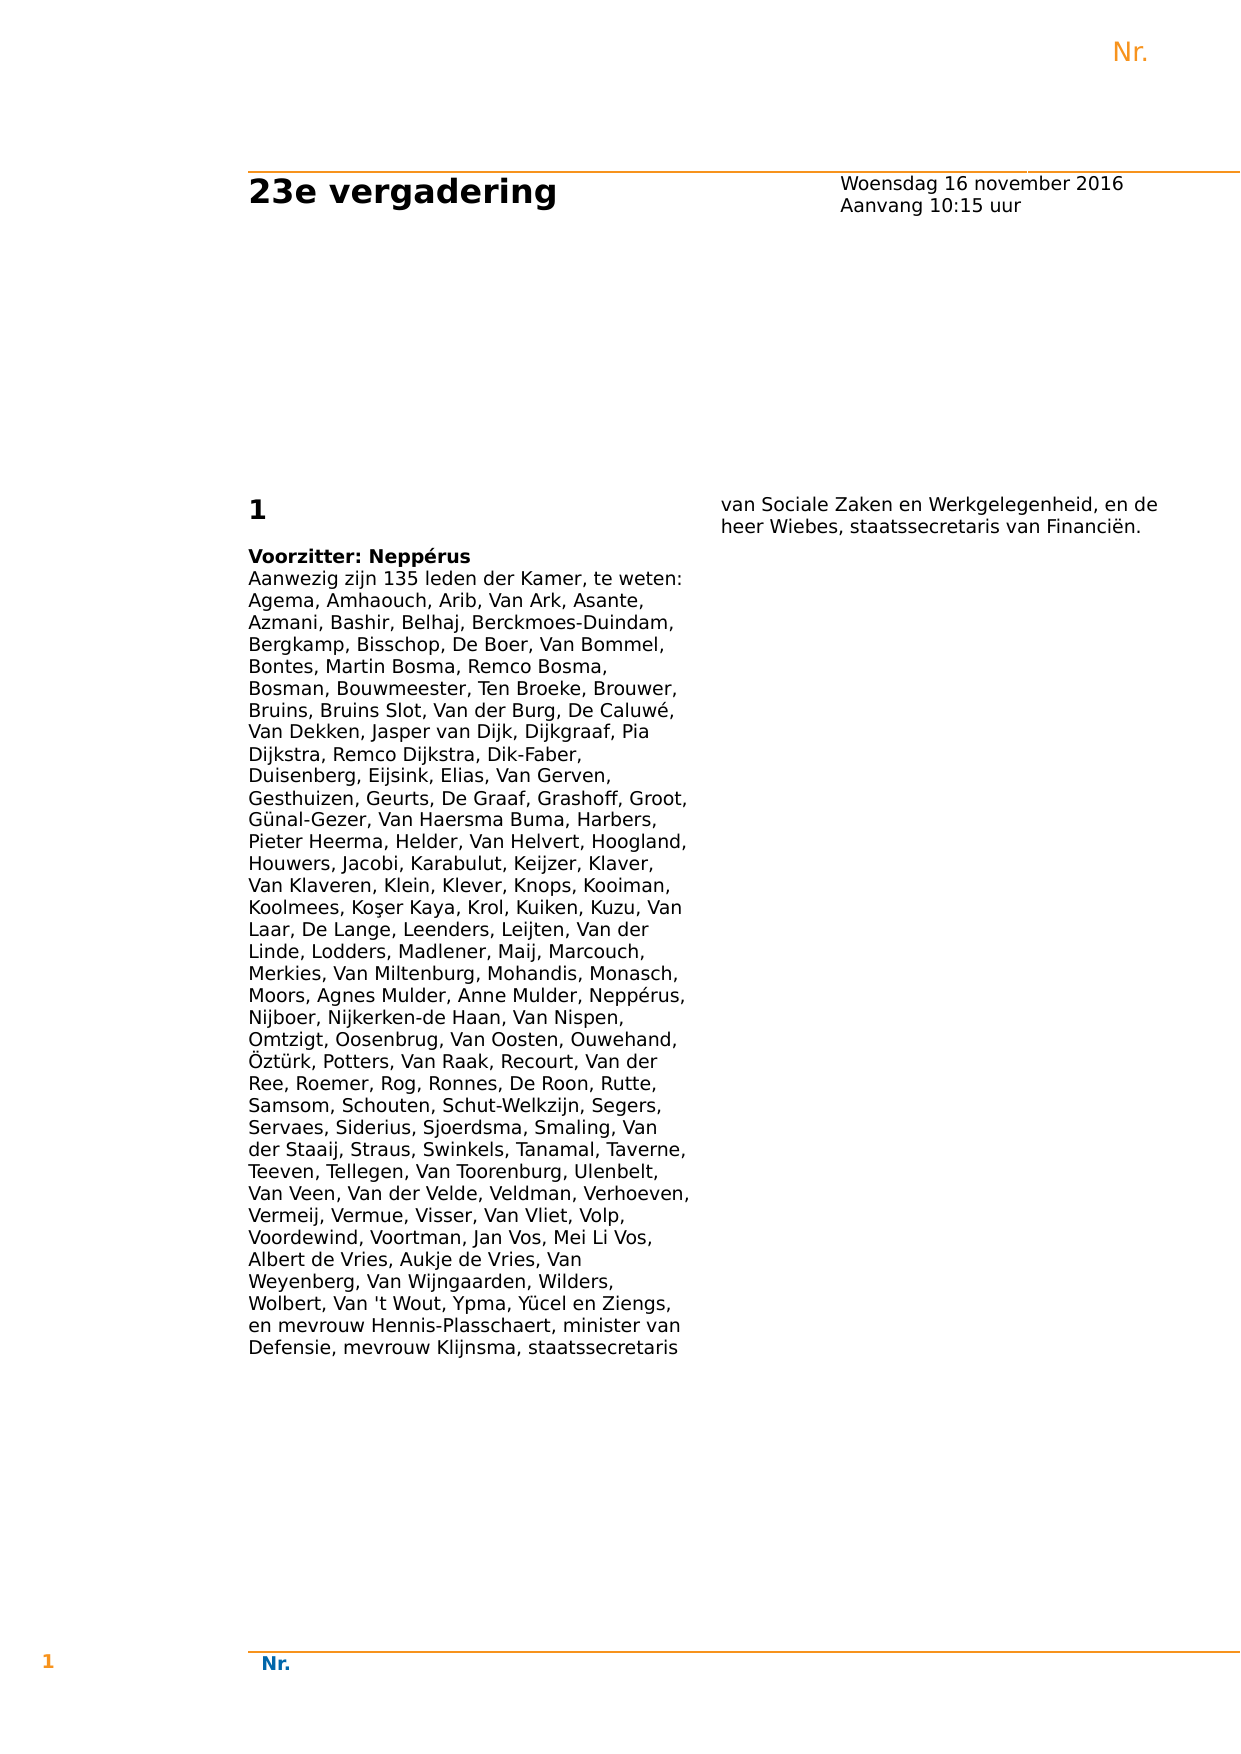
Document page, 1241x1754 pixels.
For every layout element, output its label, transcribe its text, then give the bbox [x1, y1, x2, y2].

text en mevrouw Hennis-Plasschaert, minister van Defensie, mevrouw Klijnsma, staatssecretaris [248, 1315, 691, 1359]
table_cell Aanvang 10:15 uur [840, 195, 1163, 217]
table_header Woensdag 16 november 2016 [840, 173, 1163, 195]
text van Sociale Zaken en Werkgelegenheid, en de heer Wiebes, staatssecretaris van Financiën. [721, 494, 1163, 538]
text Aanwezig zijn 135 leden der Kamer, te weten: [248, 568, 691, 589]
text Agema, Amhaouch, Arib, Van Ark, Asante, Azmani, Bashir, Belhaj, Berckmoes-Duindam, Bergkamp, Bisschop, De Boer, Van Bommel, Bontes, Martin Bosma, Remco Bosma, Bosman, Bouwmeester, Ten Broeke, Brouwer, Bruins, Bruins Slot, Van der Burg, De Caluwé, Van Dekken, Jasper van Dijk, Dijkgraaf, Pia Dijkstra, Remco Dijkstra, Dik-Faber, Duisenberg, Eijsink, Elias, Van Gerven, Gesthuizen, Geurts, De Graaf, Grashoff, Groot, Günal-Gezer, Van Haersma Buma, Harbers, Pieter Heerma, Helder, Van Helvert, Hoogland, Houwers, Jacobi, Karabulut, Keijzer, Klaver, Van Klaveren, Klein, Klever, Knops, Kooiman, Koolmees, Koşer Kaya, Krol, Kuiken, Kuzu, Van Laar, De Lange, Leenders, Leijten, Van der Linde, Lodders, Madlener, Maij, Marcouch, Merkies, Van Miltenburg, Mohandis, Monasch, Moors, Agnes Mulder, Anne Mulder, Neppérus, Nijboer, Nijkerken-de Haan, Van Nispen, Omtzigt, Oosenbrug, Van Oosten, Ouwehand, Öztürk, Potters, Van Raak, Recourt, Van der Ree, Roemer, Rog, Ronnes, De Roon, Rutte, Samsom, Schouten, Schut-Welkzijn, Segers, Servaes, Siderius, Sjoerdsma, Smaling, Van der Staaij, Straus, Swinkels, Tanamal, Taverne, Teeven, Tellegen, Van Toorenburg, Ulenbelt, Van Veen, Van der Velde, Veldman, Verhoeven, Vermeij, Vermue, Visser, Van Vliet, Volp, Voordewind, Voortman, Jan Vos, Mei Li Vos, Albert de Vries, Aukje de Vries, Van Weyenberg, Van Wijngaarden, Wilders, Wolbert, Van 't Wout, Ypma, Yücel en Ziengs, [248, 589, 691, 1315]
title 1 [248, 494, 691, 526]
table_header 23e vergadering [248, 173, 840, 217]
text Voorzitter: Neppérus [248, 546, 691, 568]
